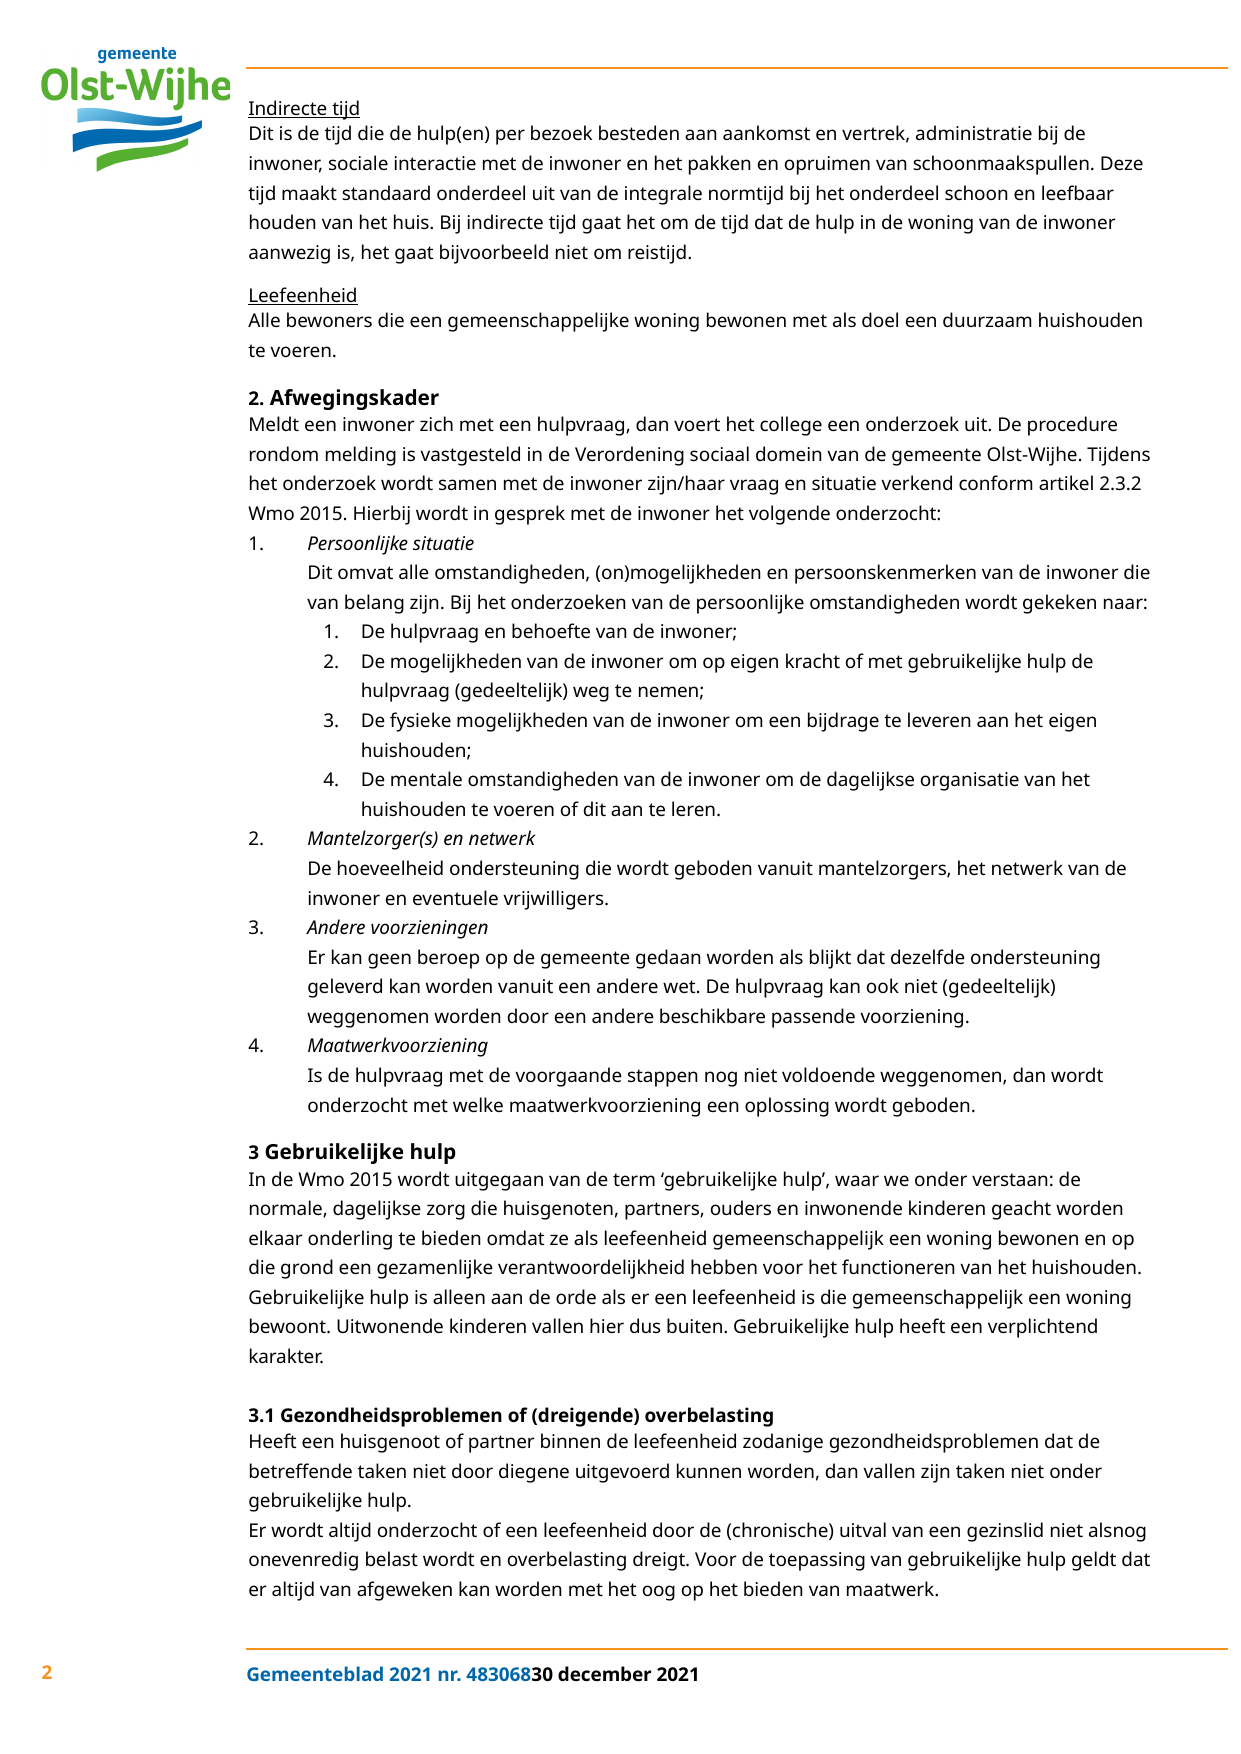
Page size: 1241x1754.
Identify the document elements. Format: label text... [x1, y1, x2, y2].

list De fysieke mogelijkheden van de inwoner om een bijdrage te leveren aan het eigen huishouden; [323, 707, 1152, 762]
text 3.1 Gezondheidsproblemen of (dreigende) overbelasting [248, 1402, 1152, 1428]
list De mentale omstandigheden van de inwoner om de dagelijkse organisatie van het huishouden te voeren of dit aan te leren. [323, 766, 1152, 822]
list Er kan geen beroep op de gemeente gedaan worden als blijkt dat dezelfde ondersteuning geleverd kan worden vanuit een andere wet. De hulpvraag kan ook niet (gedeeltelijk) weggenomen worden door een andere beschikbare passende voorziening. [248, 944, 1152, 1029]
text Alle bewoners die een gemeenschappelijke woning bewonen met als doel een duurzaam huishouden te voeren. [248, 308, 1152, 363]
list Persoonlijke situatie [248, 530, 1152, 555]
text Dit is de tijd die de hulp(en) per bezoek besteden aan aankomst en vertrek, administratie bij de inwoner, sociale interactie met de inwoner en het pakken en opruimen van schoonmaakspullen. Deze tijd maakt standaard onderdeel uit van de integrale normtijd bij het onderdeel schoon en leefbaar houden van het huis. Bij indirecte tijd gaat het om de tijd dat de hulp in de woning van de inwoner aanwezig is, het gaat bijvoorbeeld niet om reistijd. [248, 121, 1152, 264]
list De mogelijkheden van de inwoner om op eigen kracht of met gebruikelijke hulp de hulpvraag (gedeeltelijk) weg te nemen; [323, 648, 1152, 703]
text 2. Afwegingskader [248, 383, 1152, 411]
text Meldt een inwoner zich met een hulpvraag, dan voert het college een onderzoek uit. De procedure rondom melding is vastgesteld in de Verordening sociaal domein van de gemeente Olst-Wijhe. Tijdens het onderzoek wordt samen met de inwoner zijn/haar vraag en situatie verkend conform artikel 2.3.2 Wmo 2015. Hierbij wordt in gesprek met de inwoner het volgende onderzocht: [248, 411, 1152, 526]
list Andere voorzieningen [248, 914, 1152, 940]
list Is de hulpvraag met de voorgaande stappen nog niet voldoende weggenomen, dan wordt onderzocht met welke maatwerkvoorziening een oplossing wordt geboden. [248, 1062, 1152, 1117]
list Dit omvat alle omstandigheden, (on)mogelijkheden en persoonskenmerken van de inwoner die van belang zijn. Bij het onderzoeken van de persoonlijke omstandigheden wordt gekeken naar: [248, 559, 1152, 614]
text Indirecte tijd [248, 95, 1152, 121]
text Heeft een huisgenoot of partner binnen de leefeenheid zodanige gezondheidsproblemen dat de betreffende taken niet door diegene uitgevoerd kunnen worden, dan vallen zijn taken niet onder gebruikelijke hulp. [248, 1428, 1152, 1513]
list Maatwerkvoorziening [248, 1033, 1152, 1058]
text 3 Gebruikelijke hulp [248, 1137, 1152, 1166]
text In de Wmo 2015 wordt uitgegaan van de term ‘gebruikelijke hulp’, waar we onder verstaan: de normale, dagelijkse zorg die huisgenoten, partners, ouders en inwonende kinderen geacht worden elkaar onderling te bieden omdat ze als leefeenheid gemeenschappelijk een woning bewonen en op die grond een gezamenlijke verantwoordelijkheid hebben voor het functioneren van het huishouden. Gebruikelijke hulp is alleen aan de orde als er een leefeenheid is die gemeenschappelijk een woning bewoont. Uitwonende kinderen vallen hier dus buiten. Gebruikelijke hulp heeft een verplichtend karakter. [248, 1166, 1152, 1369]
text Er wordt altijd onderzocht of een leefeenheid door de (chronische) uitval van een gezinslid niet alsnog onevenredig belast wordt en overbelasting dreigt. Voor de toepassing van gebruikelijke hulp geldt dat er altijd van afgeweken kan worden met het oog op het bieden van maatwerk. [248, 1517, 1152, 1602]
picture [41, 47, 231, 172]
list Mantelzorger(s) en netwerk [248, 826, 1152, 851]
list De hoeveelheid ondersteuning die wordt geboden vanuit mantelzorgers, het netwerk van de inwoner en eventuele vrijwilligers. [248, 855, 1152, 910]
text Leefeenheid [248, 282, 1152, 308]
list De hulpvraag en behoefte van de inwoner; [323, 618, 1152, 644]
